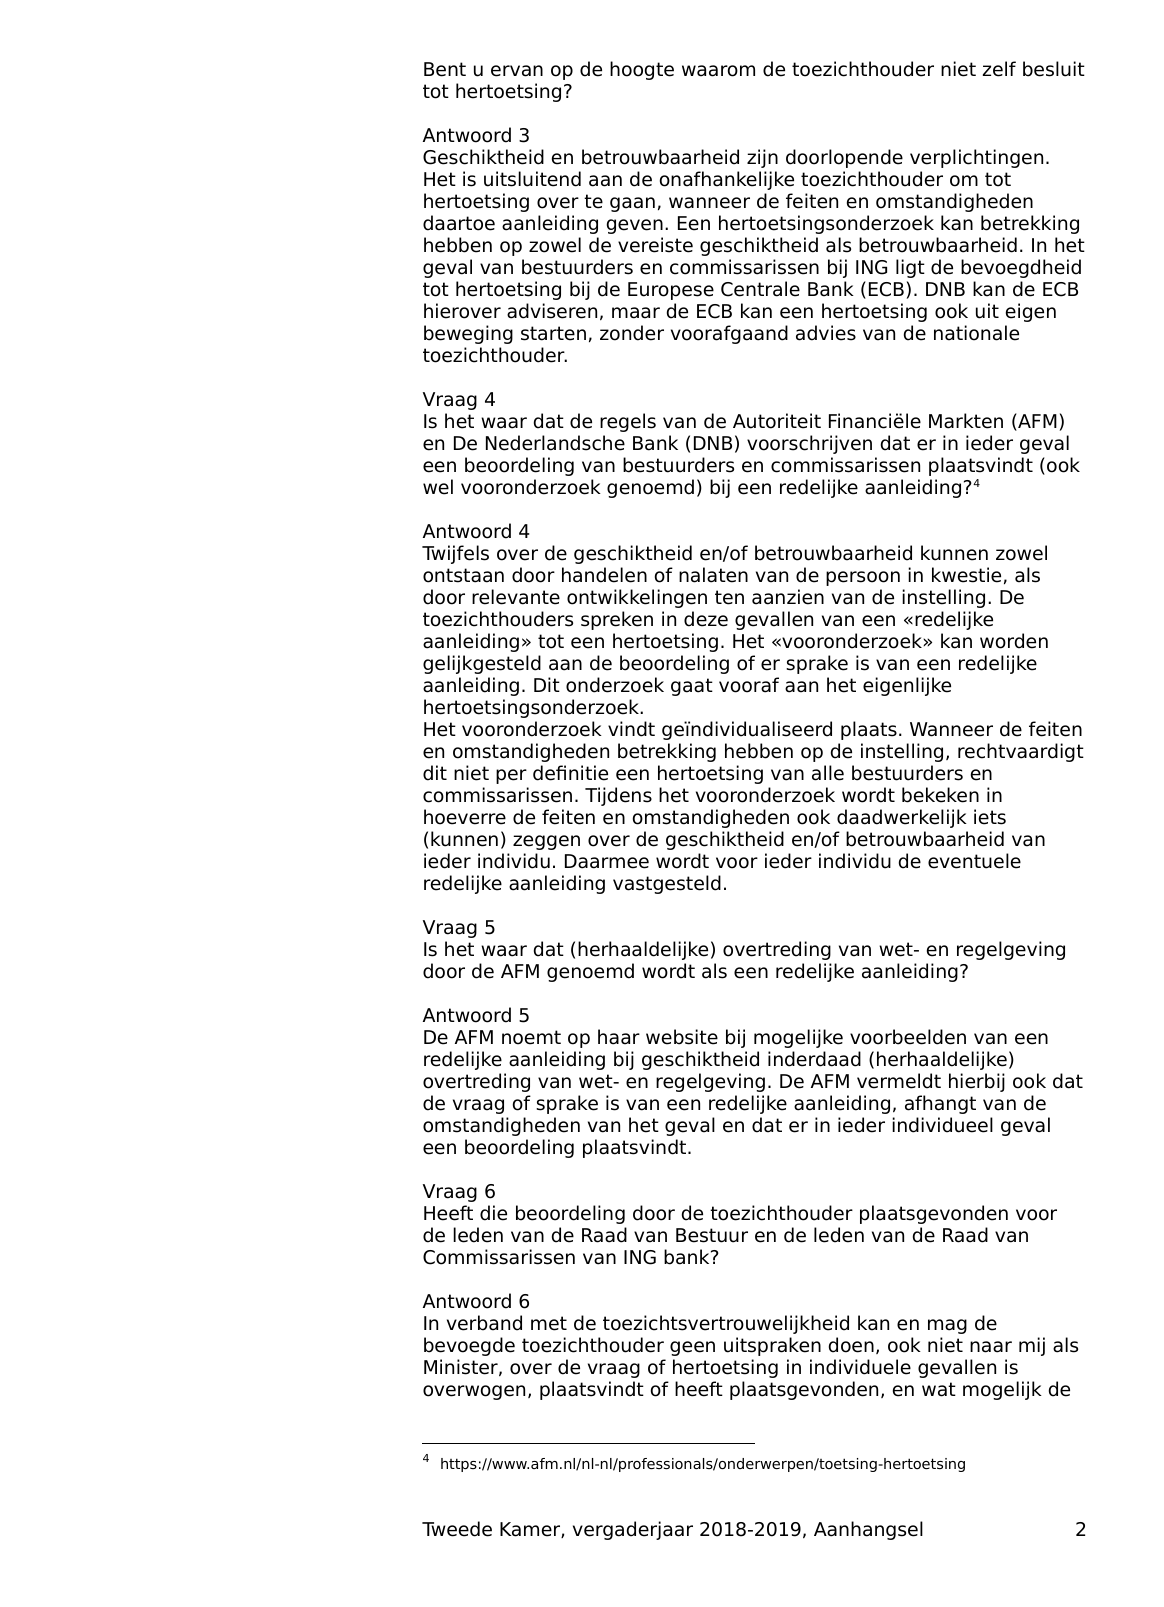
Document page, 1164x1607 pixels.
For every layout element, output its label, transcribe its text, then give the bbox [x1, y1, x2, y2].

text Is het waar dat (herhaaldelijke) overtreding van wet- en regelgeving door de AFM genoemd wordt als een redelijke aanleiding? [422, 939, 1087, 983]
text Twijfels over de geschiktheid en/of betrouwbaarheid kunnen zowel ontstaan door handelen of nalaten van de persoon in kwestie, als door relevante ontwikkelingen ten aanzien van de instelling. De toezichthouders spreken in deze gevallen van een «redelijke aanleiding» tot een hertoetsing. Het «vooronderzoek» kan worden gelijkgesteld aan de beoordeling of er sprake is van een redelijke aanleiding. Dit onderzoek gaat vooraf aan het eigenlijke hertoetsingsonderzoek. [422, 543, 1087, 719]
text Bent u ervan op de hoogte waarom de toezichthouder niet zelf besluit tot hertoetsing? [422, 59, 1087, 103]
text Is het waar dat de regels van de Autoriteit Financiële Markten (AFM) en De Nederlandsche Bank (DNB) voorschrijven dat er in ieder geval een beoordeling van bestuurders en commissarissen plaatsvindt (ook wel vooronderzoek genoemd) bij een redelijke aanleiding? [422, 411, 1087, 499]
text Heeft die beoordeling door de toezichthouder plaatsgevonden voor de leden van de Raad van Bestuur en de leden van de Raad van Commissarissen van ING bank? [422, 1203, 1087, 1269]
text Vraag 5 [422, 917, 1087, 939]
text Antwoord 3 [422, 125, 1087, 147]
text Vraag 4 [422, 389, 1087, 411]
text Antwoord 4 [422, 521, 1087, 543]
text https://www.afm.nl/nl-nl/professionals/onderwerpen/toetsing-hertoetsing [422, 1452, 1087, 1474]
text Vraag 6 [422, 1181, 1087, 1203]
text Antwoord 5 [422, 1005, 1087, 1027]
text Geschiktheid en betrouwbaarheid zijn doorlopende verplichtingen. Het is uitsluitend aan de onafhankelijke toezichthouder om tot hertoetsing over te gaan, wanneer de feiten en omstandigheden daartoe aanleiding geven. Een hertoetsingsonderzoek kan betrekking hebben op zowel de vereiste geschiktheid als betrouwbaarheid. In het geval van bestuurders en commissarissen bij ING ligt de bevoegdheid tot hertoetsing bij de Europese Centrale Bank (ECB). DNB kan de ECB hierover adviseren, maar de ECB kan een hertoetsing ook uit eigen beweging starten, zonder voorafgaand advies van de nationale toezichthouder. [422, 147, 1087, 367]
text In verband met de toezichtsvertrouwelijkheid kan en mag de bevoegde toezichthouder geen uitspraken doen, ook niet naar mij als Minister, over de vraag of hertoetsing in individuele gevallen is overwogen, plaatsvindt of heeft plaatsgevonden, en wat mogelijk de [422, 1313, 1087, 1401]
text De AFM noemt op haar website bij mogelijke voorbeelden van een redelijke aanleiding bij geschiktheid inderdaad (herhaaldelijke) overtreding van wet- en regelgeving. De AFM vermeldt hierbij ook dat de vraag of sprake is van een redelijke aanleiding, afhangt van de omstandigheden van het geval en dat er in ieder individueel geval een beoordeling plaatsvindt. [422, 1027, 1087, 1159]
text Het vooronderzoek vindt geïndividualiseerd plaats. Wanneer de feiten en omstandigheden betrekking hebben op de instelling, rechtvaardigt dit niet per definitie een hertoetsing van alle bestuurders en commissarissen. Tijdens het vooronderzoek wordt bekeken in hoeverre de feiten en omstandigheden ook daadwerkelijk iets (kunnen) zeggen over de geschiktheid en/of betrouwbaarheid van ieder individu. Daarmee wordt voor ieder individu de eventuele redelijke aanleiding vastgesteld. [422, 719, 1087, 895]
text Antwoord 6 [422, 1291, 1087, 1313]
